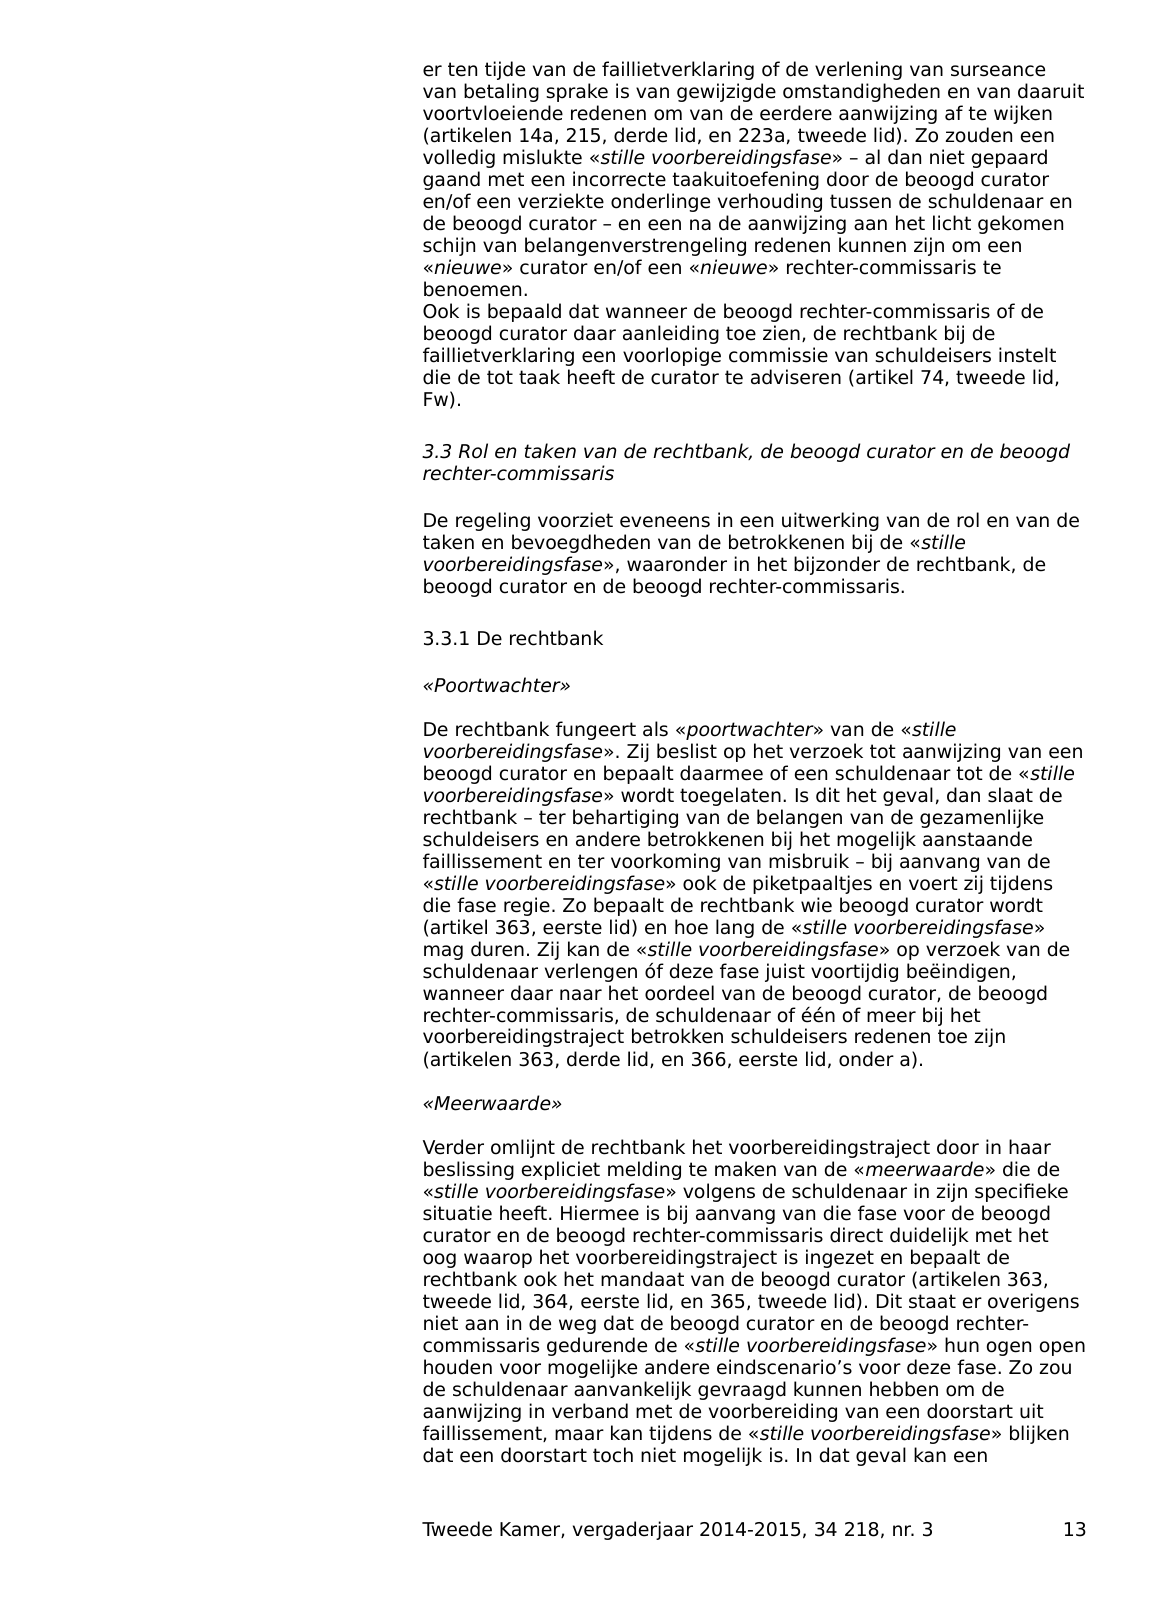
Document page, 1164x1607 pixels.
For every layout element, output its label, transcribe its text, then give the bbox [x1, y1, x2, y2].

text Verder omlijnt de rechtbank het voorbereidingstraject door in haar beslissing expliciet melding te maken van de «meerwaarde» die de «stille voorbereidingsfase» volgens de schuldenaar in zijn specifieke situatie heeft. Hiermee is bij aanvang van die fase voor de beoogd curator en de beoogd rechter-commissaris direct duidelijk met het oog waarop het voorbereidingstraject is ingezet en bepaalt de rechtbank ook het mandaat van de beoogd curator (artikelen 363, tweede lid, 364, eerste lid, en 365, tweede lid). Dit staat er overigens niet aan in de weg dat de beoogd curator en de beoogd rechter-commissaris gedurende de «stille voorbereidingsfase» hun ogen open houden voor mogelijke andere eindscenario’s voor deze fase. Zo zou de schuldenaar aanvankelijk gevraagd kunnen hebben om de aanwijzing in verband met de voorbereiding van een doorstart uit faillissement, maar kan tijdens de «stille voorbereidingsfase» blijken dat een doorstart toch niet mogelijk is. In dat geval kan een [422, 1137, 1087, 1466]
subtitle 3.3 Rol en taken van de rechtbank, de beoogd curator en de beoogd rechter-commissaris [422, 441, 1087, 485]
subtitle «Poortwachter» [422, 674, 1087, 697]
subtitle 3.3.1 De rechtbank [422, 628, 1087, 649]
text De regeling voorziet eveneens in een uitwerking van de rol en van de taken en bevoegdheden van de betrokkenen bij de «stille voorbereidingsfase», waaronder in het bijzonder de rechtbank, de beoogd curator en de beoogd rechter-commissaris. [422, 510, 1087, 598]
text er ten tijde van de faillietverklaring of de verlening van surseance van betaling sprake is van gewijzigde omstandigheden en van daaruit voortvloeiende redenen om van de eerdere aanwijzing af te wijken (artikelen 14a, 215, derde lid, en 223a, tweede lid). Zo zouden een volledig mislukte «stille voorbereidingsfase» – al dan niet gepaard gaand met een incorrecte taakuitoefening door de beoogd curator en/of een verziekte onderlinge verhouding tussen de schuldenaar en de beoogd curator – en een na de aanwijzing aan het licht gekomen schijn van belangenverstrengeling redenen kunnen zijn om een «nieuwe» curator en/of een «nieuwe» rechter-commissaris te benoemen. [422, 59, 1087, 301]
text Ook is bepaald dat wanneer de beoogd rechter-commissaris of de beoogd curator daar aanleiding toe zien, de rechtbank bij de faillietverklaring een voorlopige commissie van schuldeisers instelt die de tot taak heeft de curator te adviseren (artikel 74, tweede lid, Fw). [422, 301, 1087, 411]
subtitle «Meerwaarde» [422, 1093, 1087, 1114]
text De rechtbank fungeert als «poortwachter» van de «stille voorbereidingsfase». Zij beslist op het verzoek tot aanwijzing van een beoogd curator en bepaalt daarmee of een schuldenaar tot de «stille voorbereidingsfase» wordt toegelaten. Is dit het geval, dan slaat de rechtbank – ter behartiging van de belangen van de gezamenlijke schuldeisers en andere betrokkenen bij het mogelijk aanstaande faillissement en ter voorkoming van misbruik – bij aanvang van de «stille voorbereidingsfase» ook de piketpaaltjes en voert zij tijdens die fase regie. Zo bepaalt de rechtbank wie beoogd curator wordt (artikel 363, eerste lid) en hoe lang de «stille voorbereidingsfase» mag duren. Zij kan de «stille voorbereidingsfase» op verzoek van de schuldenaar verlengen óf deze fase juist voortijdig beëindigen, wanneer daar naar het oordeel van de beoogd curator, de beoogd rechter-commissaris, de schuldenaar of één of meer bij het voorbereidingstraject betrokken schuldeisers redenen toe zijn (artikelen 363, derde lid, en 366, eerste lid, onder a). [422, 719, 1087, 1070]
